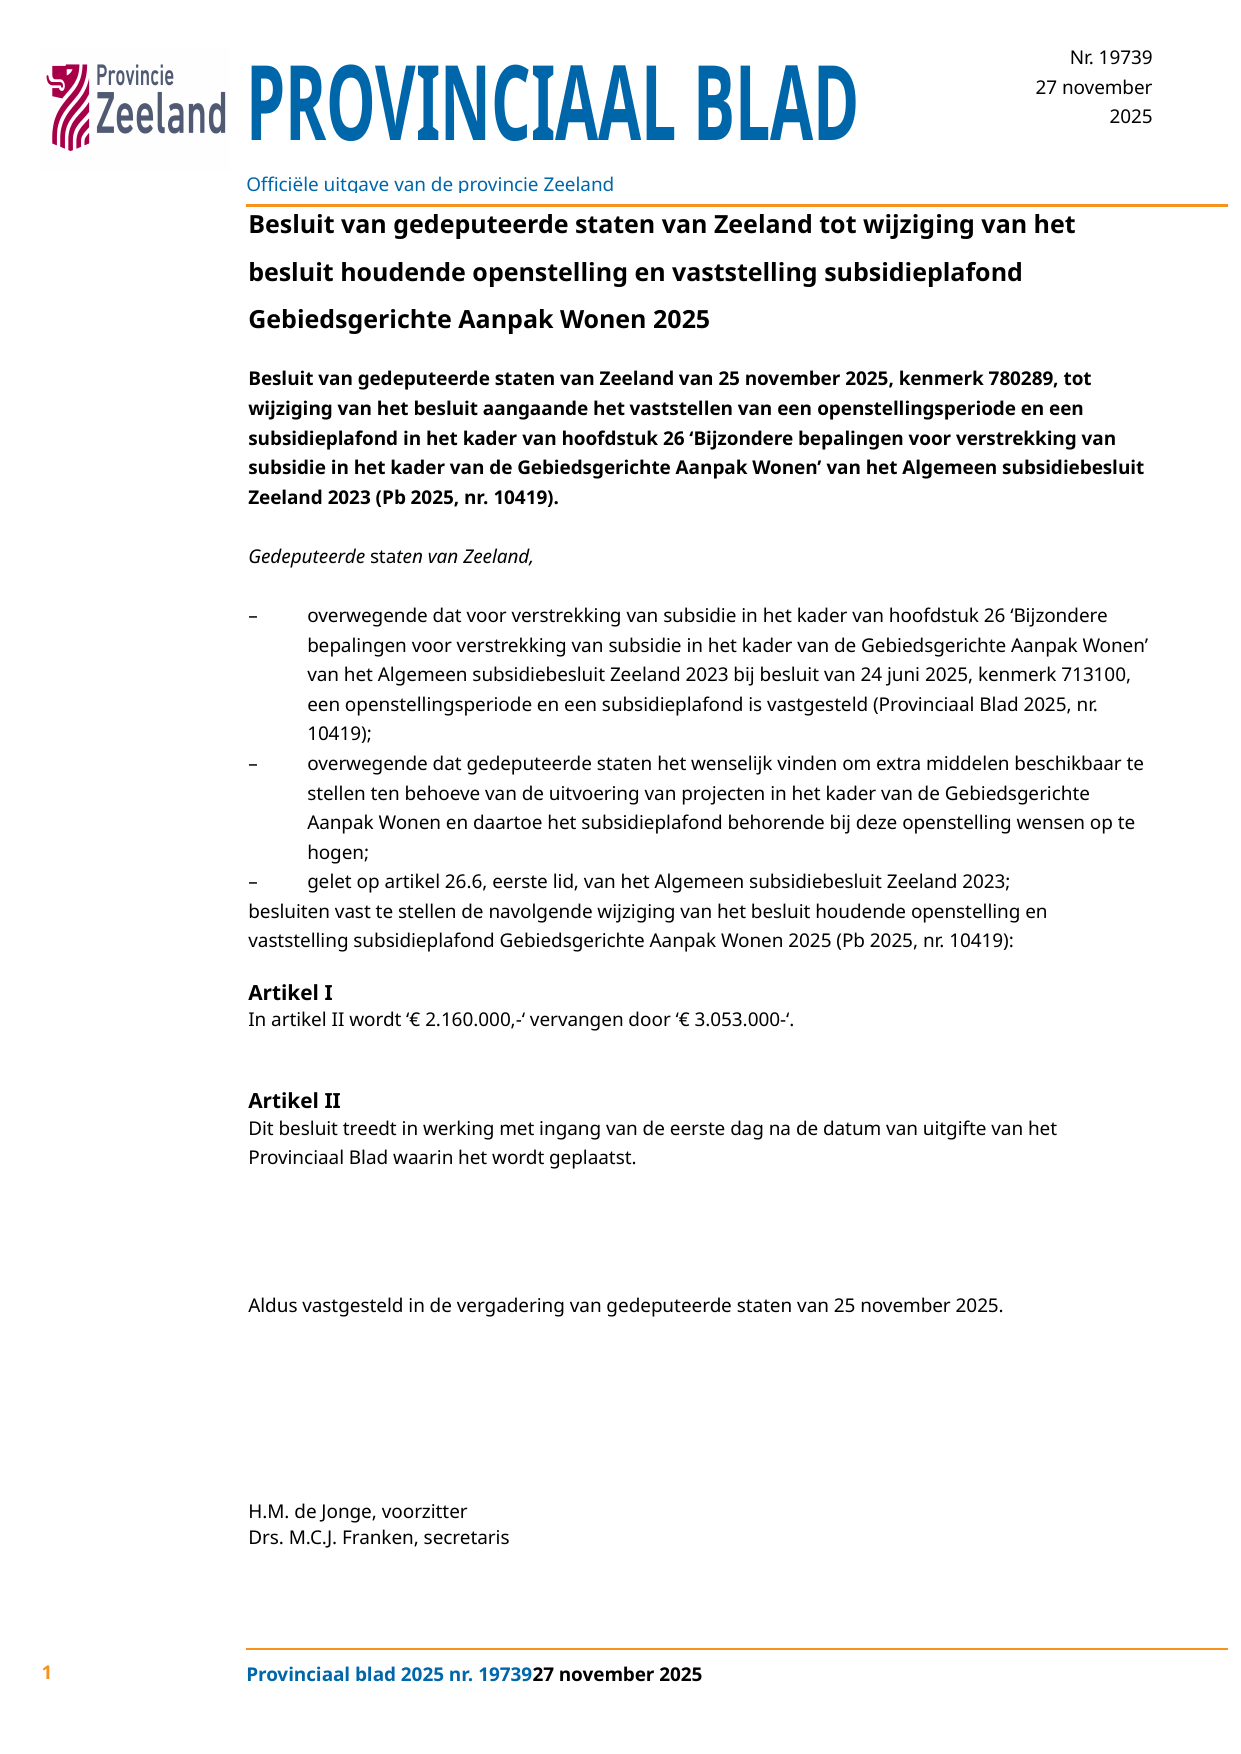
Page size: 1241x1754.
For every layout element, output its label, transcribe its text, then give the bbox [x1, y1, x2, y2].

text Besluit van gedeputeerde staten van Zeeland van 25 november 2025, kenmerk 780289, tot wijziging van het besluit aangaande het vaststellen van een openstellingsperiode en een subsidieplafond in het kader van hoofdstuk 26 ‘Bijzondere bepalingen voor verstrekking van subsidie in het kader van de Gebiedsgerichte Aanpak Wonen’ van het Algemeen subsidiebesluit Zeeland 2023 (Pb 2025, nr. 10419). [248, 366, 1152, 509]
picture [41, 47, 231, 172]
text In artikel II wordt ‘€ 2.160.000,-‘ vervangen door ‘€ 3.053.000-‘. [248, 1006, 1152, 1032]
text Aldus vastgesteld in de vergadering van gedeputeerde staten van 25 november 2025. [248, 1292, 1152, 1318]
text Artikel I [248, 978, 1152, 1006]
text Gedeputeerde staten van Zeeland, [248, 543, 1152, 569]
text Dit besluit treedt in werking met ingang van de eerste dag na de datum van uitgifte van het Provinciaal Blad waarin het wordt geplaatst. [248, 1115, 1152, 1170]
text Drs. M.C.J. Franken, secretaris [248, 1524, 1152, 1550]
list overwegende dat voor verstrekking van subsidie in het kader van hoofdstuk 26 ‘Bijzondere bepalingen voor verstrekking van subsidie in het kader van de Gebiedsgerichte Aanpak Wonen’ van het Algemeen subsidiebesluit Zeeland 2023 bij besluit van 24 juni 2025, kenmerk 713100, een openstellingsperiode en een subsidieplafond is vastgesteld (Provinciaal Blad 2025, nr. 10419); [248, 602, 1152, 746]
list overwegende dat gedeputeerde staten het wenselijk vinden om extra middelen beschikbaar te stellen ten behoeve van de uitvoering van projecten in het kader van de Gebiedsgerichte Aanpak Wonen en daartoe het subsidieplafond behorende bij deze openstelling wensen op te hogen; [248, 750, 1152, 864]
text H.M. de Jonge, voorzitter [248, 1498, 1152, 1524]
text besluiten vast te stellen de navolgende wijziging van het besluit houdende openstelling en vaststelling subsidieplafond Gebiedsgerichte Aanpak Wonen 2025 (Pb 2025, nr. 10419): [248, 898, 1152, 953]
text Besluit van gedeputeerde staten van Zeeland tot wijziging van het besluit houdende openstelling en vaststelling subsidieplafond Gebiedsgerichte Aanpak Wonen 2025 [248, 207, 1152, 336]
text Artikel II [248, 1086, 1152, 1115]
list gelet op artikel 26.6, eerste lid, van het Algemeen subsidiebesluit Zeeland 2023; [248, 868, 1152, 894]
